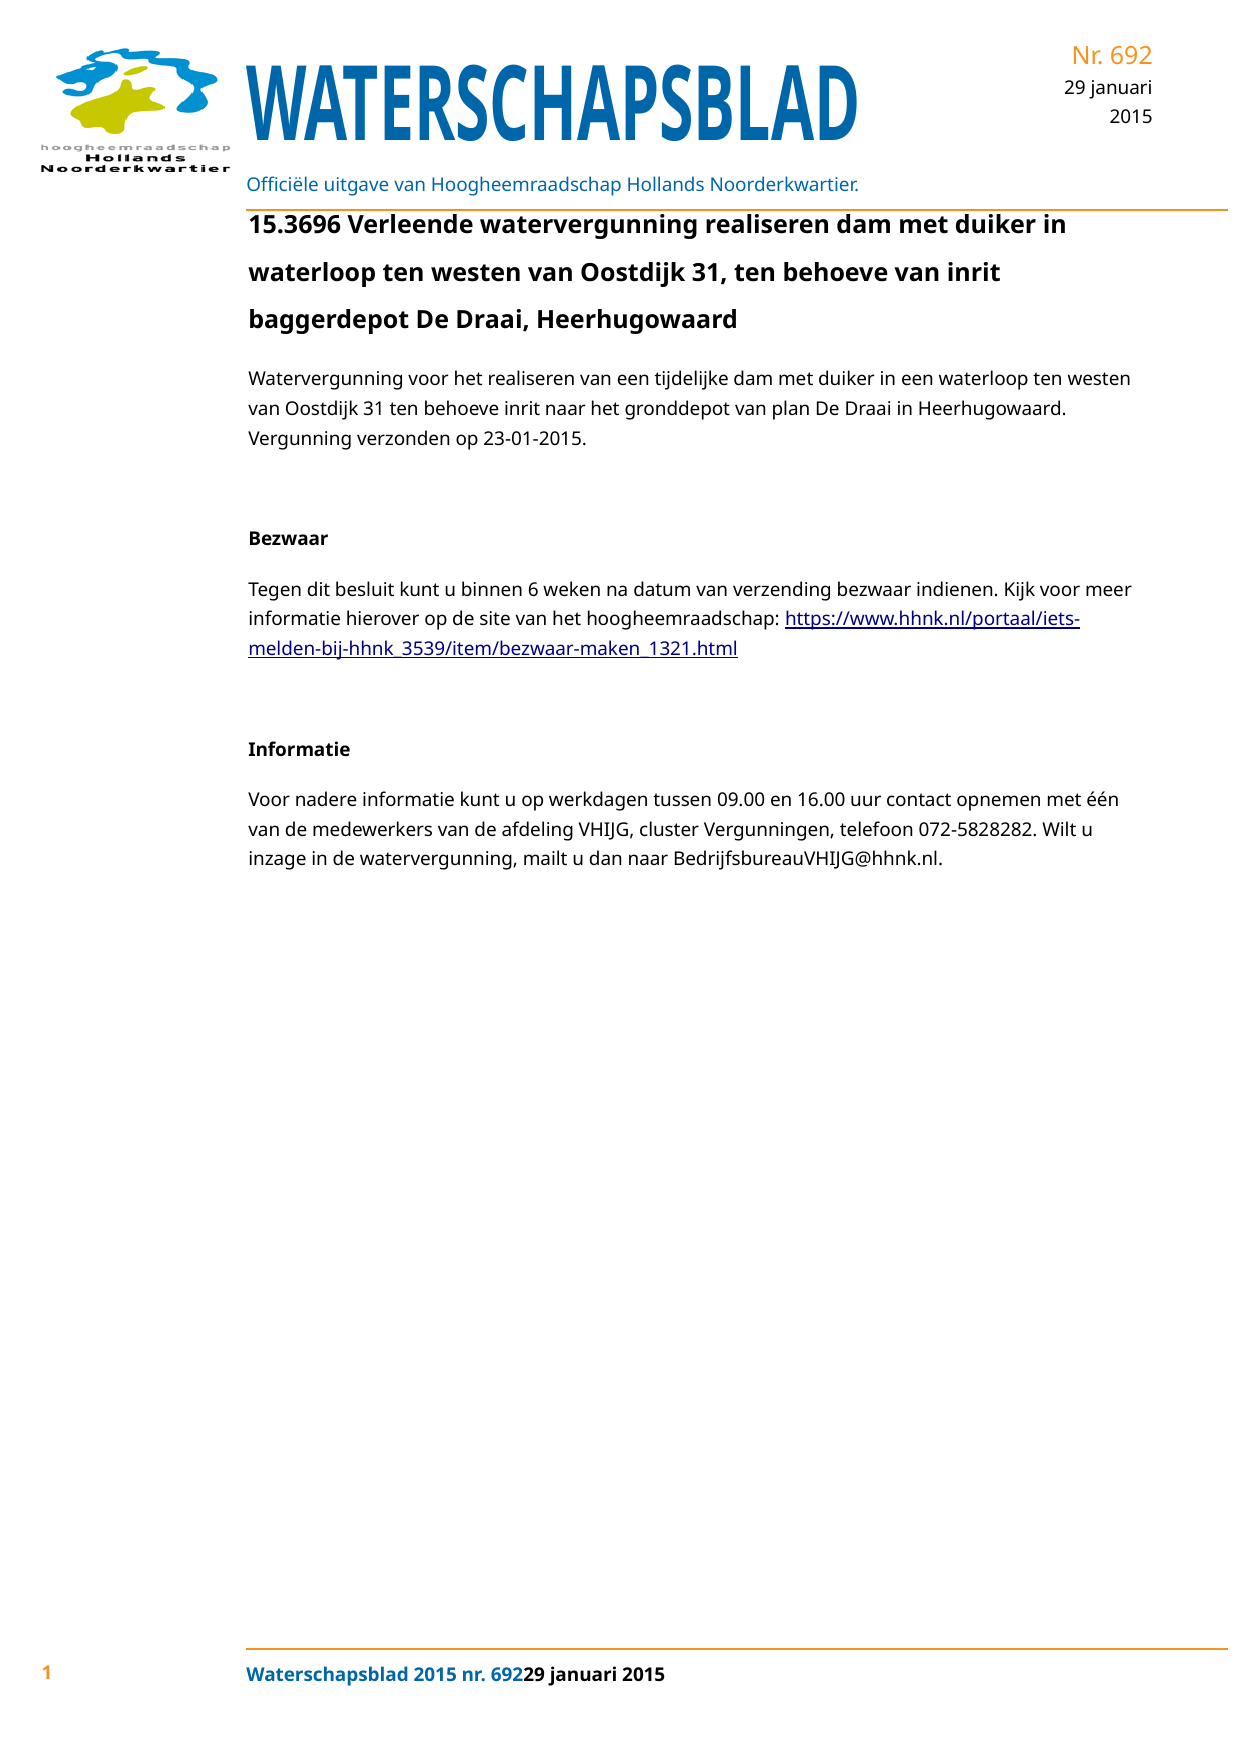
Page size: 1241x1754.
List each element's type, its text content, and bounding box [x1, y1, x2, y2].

picture [41, 47, 231, 172]
text Informatie [248, 736, 1152, 762]
text Voor nadere informatie kunt u op werkdagen tussen 09.00 en 16.00 uur contact opnemen met één van de medewerkers van de afdeling VHIJG, cluster Vergunningen, telefoon 072-5828282. Wilt u inzage in de watervergunning, mailt u dan naar BedrijfsbureauVHIJG@hhnk.nl. [248, 786, 1152, 871]
text 15.3696 Verleende watervergunning realiseren dam met duiker in waterloop ten westen van Oostdijk 31, ten behoeve van inrit baggerdepot De Draai, Heerhugowaard [248, 211, 1152, 336]
text Tegen dit besluit kunt u binnen 6 weken na datum van verzending bezwaar indienen. Kijk voor meer informatie hierover op de site van het hoogheemraadschap: https://www.hhnk.nl/portaal/iets-melden-bij-hhnk_3539/item/bezwaar-maken_1321.html [248, 576, 1152, 661]
text Bezwaar [248, 526, 1152, 551]
text Watervergunning voor het realiseren van een tijdelijke dam met duiker in een waterloop ten westen van Oostdijk 31 ten behoeve inrit naar het gronddepot van plan De Draai in Heerhugowaard. Vergunning verzonden op 23-01-2015. [248, 366, 1152, 450]
